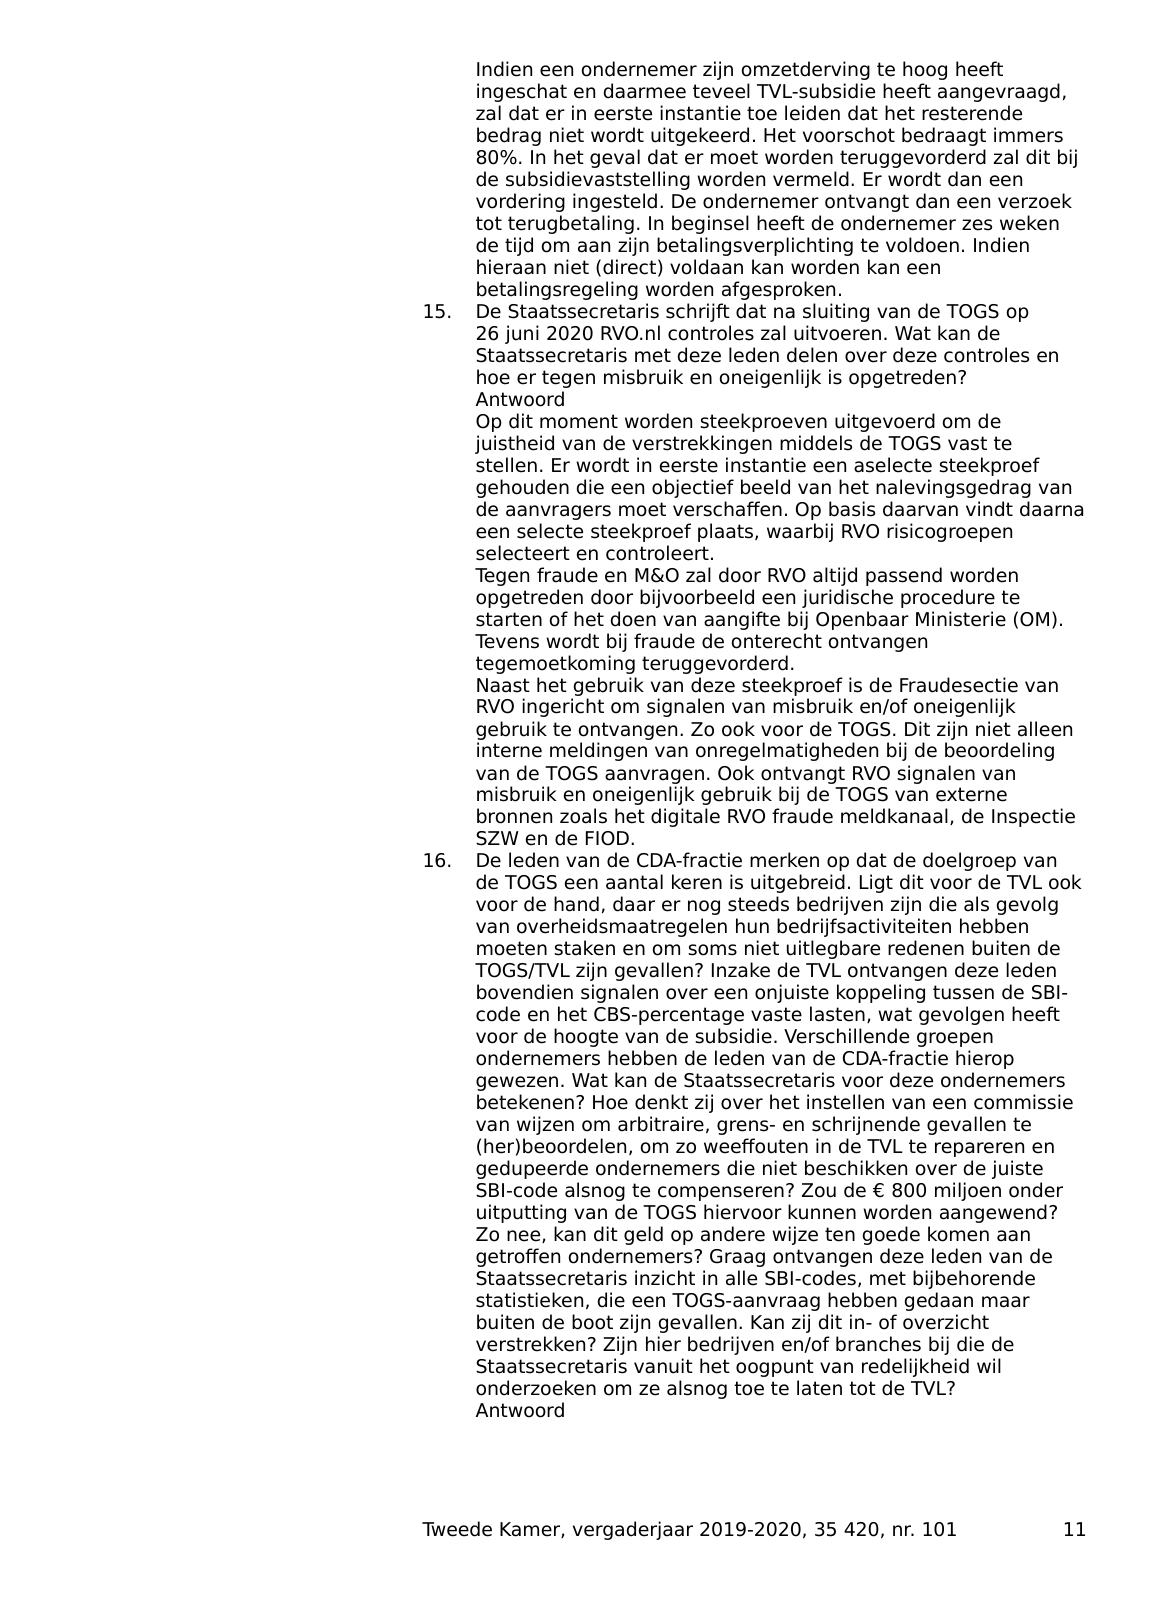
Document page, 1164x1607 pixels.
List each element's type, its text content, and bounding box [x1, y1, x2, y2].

text Naast het gebruik van deze steekproef is de Fraudesectie van RVO ingericht om signalen van misbruik en/of oneigenlijk gebruik te ontvangen. Zo ook voor de TOGS. Dit zijn niet alleen interne meldingen van onregelmatigheden bij de beoordeling van de TOGS aanvragen. Ook ontvangt RVO signalen van misbruik en oneigenlijk gebruik bij de TOGS van externe bronnen zoals het digitale RVO fraude meldkanaal, de Inspectie SZW en de FIOD. [475, 674, 1087, 850]
text Op dit moment worden steekproeven uitgevoerd om de juistheid van de verstrekkingen middels de TOGS vast te stellen. Er wordt in eerste instantie een aselecte steekproef gehouden die een objectief beeld van het nalevingsgedrag van de aanvragers moet verschaffen. Op basis daarvan vindt daarna een selecte steekproef plaats, waarbij RVO risicogroepen selecteert en controleert. [475, 411, 1087, 564]
text Antwoord [475, 1400, 1087, 1422]
text Tegen fraude en M&O zal door RVO altijd passend worden opgetreden door bijvoorbeeld een juridische procedure te starten of het doen van aangifte bij Openbaar Ministerie (OM). Tevens wordt bij fraude de onterecht ontvangen tegemoetkoming teruggevorderd. [475, 564, 1087, 674]
text Indien een ondernemer zijn omzetderving te hoog heeft ingeschat en daarmee teveel TVL-subsidie heeft aangevraagd, zal dat er in eerste instantie toe leiden dat het resterende bedrag niet wordt uitgekeerd. Het voorschot bedraagt immers 80%. In het geval dat er moet worden teruggevorderd zal dit bij de subsidievaststelling worden vermeld. Er wordt dan een vordering ingesteld. De ondernemer ontvangt dan een verzoek tot terugbetaling. In beginsel heeft de ondernemer zes weken de tijd om aan zijn betalingsverplichting te voldoen. Indien hieraan niet (direct) voldaan kan worden kan een betalingsregeling worden afgesproken. [475, 59, 1087, 301]
text 15. De Staatssecretaris schrijft dat na sluiting van de TOGS op 26 juni 2020 RVO.nl controles zal uitvoeren. Wat kan de Staatssecretaris met deze leden delen over deze controles en hoe er tegen misbruik en oneigenlijk is opgetreden? [422, 301, 1087, 389]
text Antwoord [475, 389, 1087, 411]
text 16. De leden van de CDA-fractie merken op dat de doelgroep van de TOGS een aantal keren is uitgebreid. Ligt dit voor de TVL ook voor de hand, daar er nog steeds bedrijven zijn die als gevolg van overheidsmaatregelen hun bedrijfsactiviteiten hebben moeten staken en om soms niet uitlegbare redenen buiten de TOGS/TVL zijn gevallen? Inzake de TVL ontvangen deze leden bovendien signalen over een onjuiste koppeling tussen de SBI-code en het CBS-percentage vaste lasten, wat gevolgen heeft voor de hoogte van de subsidie. Verschillende groepen ondernemers hebben de leden van de CDA-fractie hierop gewezen. Wat kan de Staatssecretaris voor deze ondernemers betekenen? Hoe denkt zij over het instellen van een commissie van wijzen om arbitraire, grens- en schrijnende gevallen te (her)beoordelen, om zo weeffouten in de TVL te repareren en gedupeerde ondernemers die niet beschikken over de juiste SBI-code alsnog te compenseren? Zou de € 800 miljoen onder uitputting van de TOGS hiervoor kunnen worden aangewend? Zo nee, kan dit geld op andere wijze ten goede komen aan getroffen ondernemers? Graag ontvangen deze leden van de Staatssecretaris inzicht in alle SBI-codes, met bijbehorende statistieken, die een TOGS-aanvraag hebben gedaan maar buiten de boot zijn gevallen. Kan zij dit in- of overzicht verstrekken? Zijn hier bedrijven en/of branches bij die de Staatssecretaris vanuit het oogpunt van redelijkheid wil onderzoeken om ze alsnog toe te laten tot de TVL? [422, 850, 1087, 1400]
